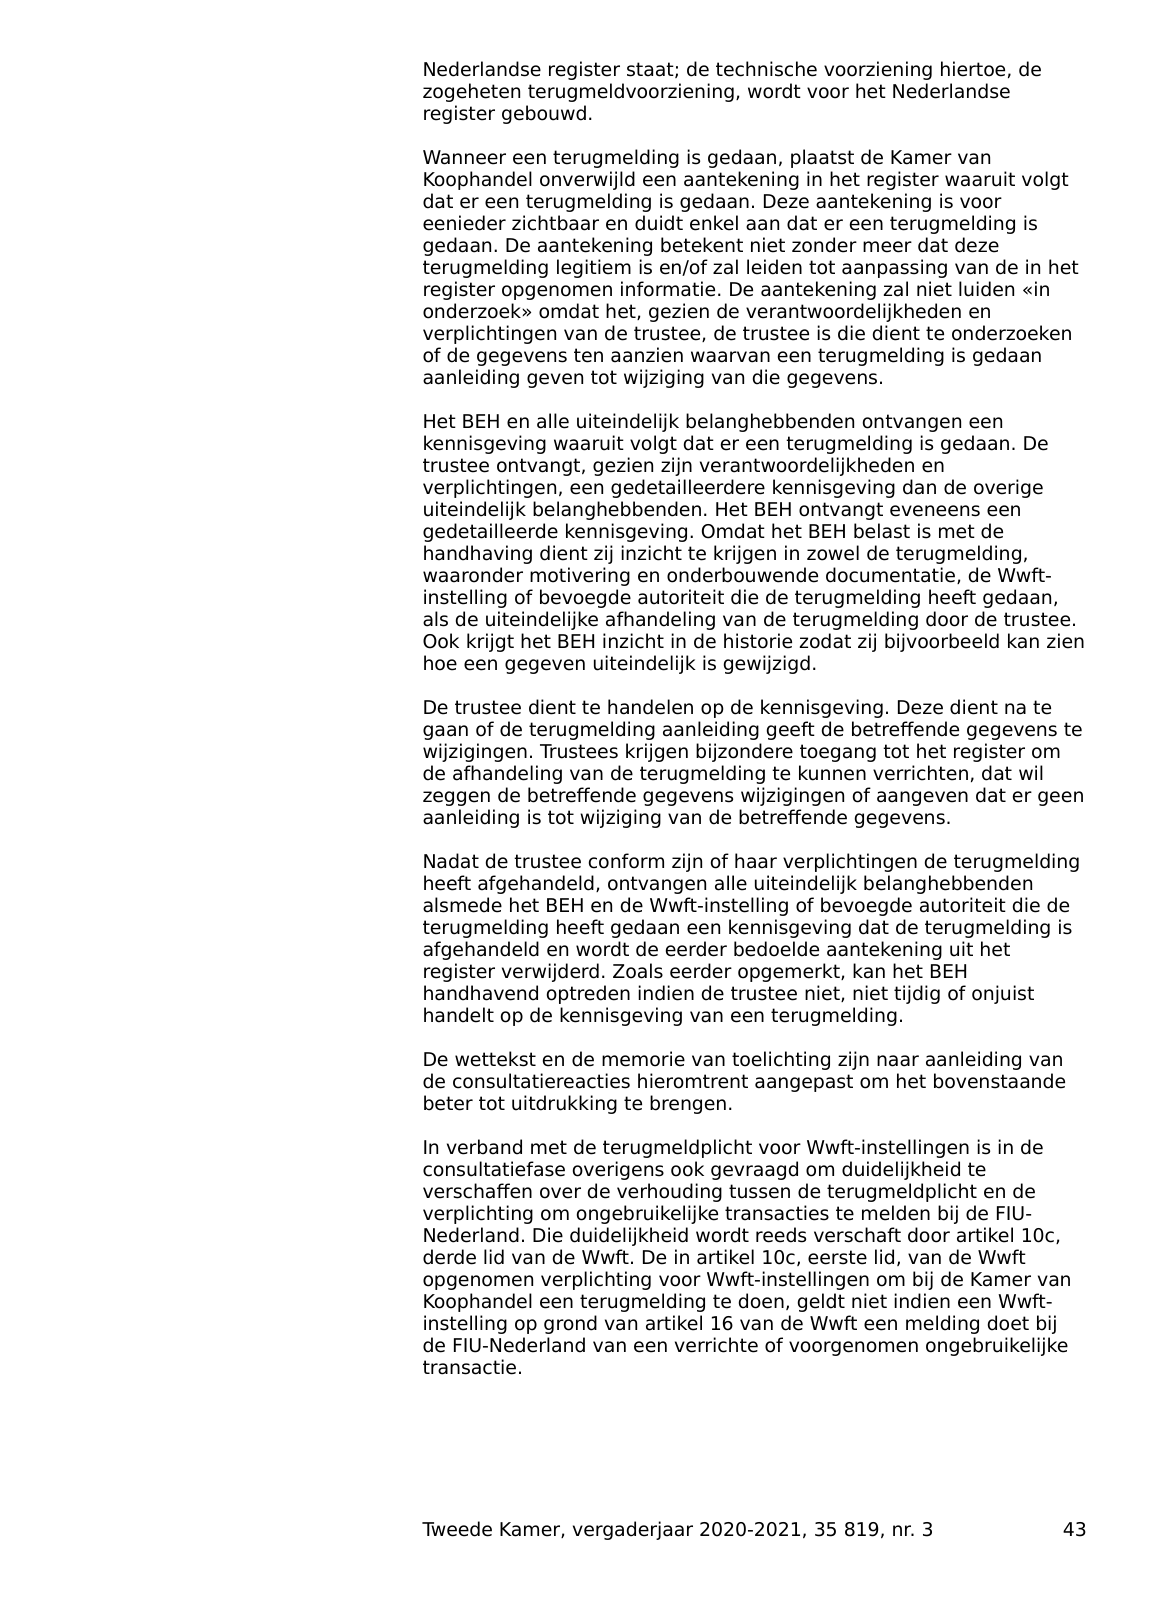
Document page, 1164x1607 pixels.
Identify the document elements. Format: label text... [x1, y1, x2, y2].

text Het BEH en alle uiteindelijk belanghebbenden ontvangen een kennisgeving waaruit volgt dat er een terugmelding is gedaan. De trustee ontvangt, gezien zijn verantwoordelijkheden en verplichtingen, een gedetailleerdere kennisgeving dan de overige uiteindelijk belanghebbenden. Het BEH ontvangt eveneens een gedetailleerde kennisgeving. Omdat het BEH belast is met de handhaving dient zij inzicht te krijgen in zowel de terugmelding, waaronder motivering en onderbouwende documentatie, de Wwft-instelling of bevoegde autoriteit die de terugmelding heeft gedaan, als de uiteindelijke afhandeling van de terugmelding door de trustee. Ook krijgt het BEH inzicht in de historie zodat zij bijvoorbeeld kan zien hoe een gegeven uiteindelijk is gewijzigd. [422, 411, 1087, 675]
text Nederlandse register staat; de technische voorziening hiertoe, de zogeheten terugmeldvoorziening, wordt voor het Nederlandse register gebouwd. [422, 59, 1087, 125]
text Nadat de trustee conform zijn of haar verplichtingen de terugmelding heeft afgehandeld, ontvangen alle uiteindelijk belanghebbenden alsmede het BEH en de Wwft-instelling of bevoegde autoriteit die de terugmelding heeft gedaan een kennisgeving dat de terugmelding is afgehandeld en wordt de eerder bedoelde aantekening uit het register verwijderd. Zoals eerder opgemerkt, kan het BEH handhavend optreden indien de trustee niet, niet tijdig of onjuist handelt op de kennisgeving van een terugmelding. [422, 851, 1087, 1027]
text Wanneer een terugmelding is gedaan, plaatst de Kamer van Koophandel onverwijld een aantekening in het register waaruit volgt dat er een terugmelding is gedaan. Deze aantekening is voor eenieder zichtbaar en duidt enkel aan dat er een terugmelding is gedaan. De aantekening betekent niet zonder meer dat deze terugmelding legitiem is en/of zal leiden tot aanpassing van de in het register opgenomen informatie. De aantekening zal niet luiden «in onderzoek» omdat het, gezien de verantwoordelijkheden en verplichtingen van de trustee, de trustee is die dient te onderzoeken of de gegevens ten aanzien waarvan een terugmelding is gedaan aanleiding geven tot wijziging van die gegevens. [422, 147, 1087, 389]
text In verband met de terugmeldplicht voor Wwft-instellingen is in de consultatiefase overigens ook gevraagd om duidelijkheid te verschaffen over de verhouding tussen de terugmeldplicht en de verplichting om ongebruikelijke transacties te melden bij de FIU-Nederland. Die duidelijkheid wordt reeds verschaft door artikel 10c, derde lid van de Wwft. De in artikel 10c, eerste lid, van de Wwft opgenomen verplichting voor Wwft-instellingen om bij de Kamer van Koophandel een terugmelding te doen, geldt niet indien een Wwft-instelling op grond van artikel 16 van de Wwft een melding doet bij de FIU-Nederland van een verrichte of voorgenomen ongebruikelijke transactie. [422, 1137, 1087, 1379]
text De trustee dient te handelen op de kennisgeving. Deze dient na te gaan of de terugmelding aanleiding geeft de betreffende gegevens te wijzigingen. Trustees krijgen bijzondere toegang tot het register om de afhandeling van de terugmelding te kunnen verrichten, dat wil zeggen de betreffende gegevens wijzigingen of aangeven dat er geen aanleiding is tot wijziging van de betreffende gegevens. [422, 697, 1087, 829]
text De wettekst en de memorie van toelichting zijn naar aanleiding van de consultatiereacties hieromtrent aangepast om het bovenstaande beter tot uitdrukking te brengen. [422, 1049, 1087, 1115]
